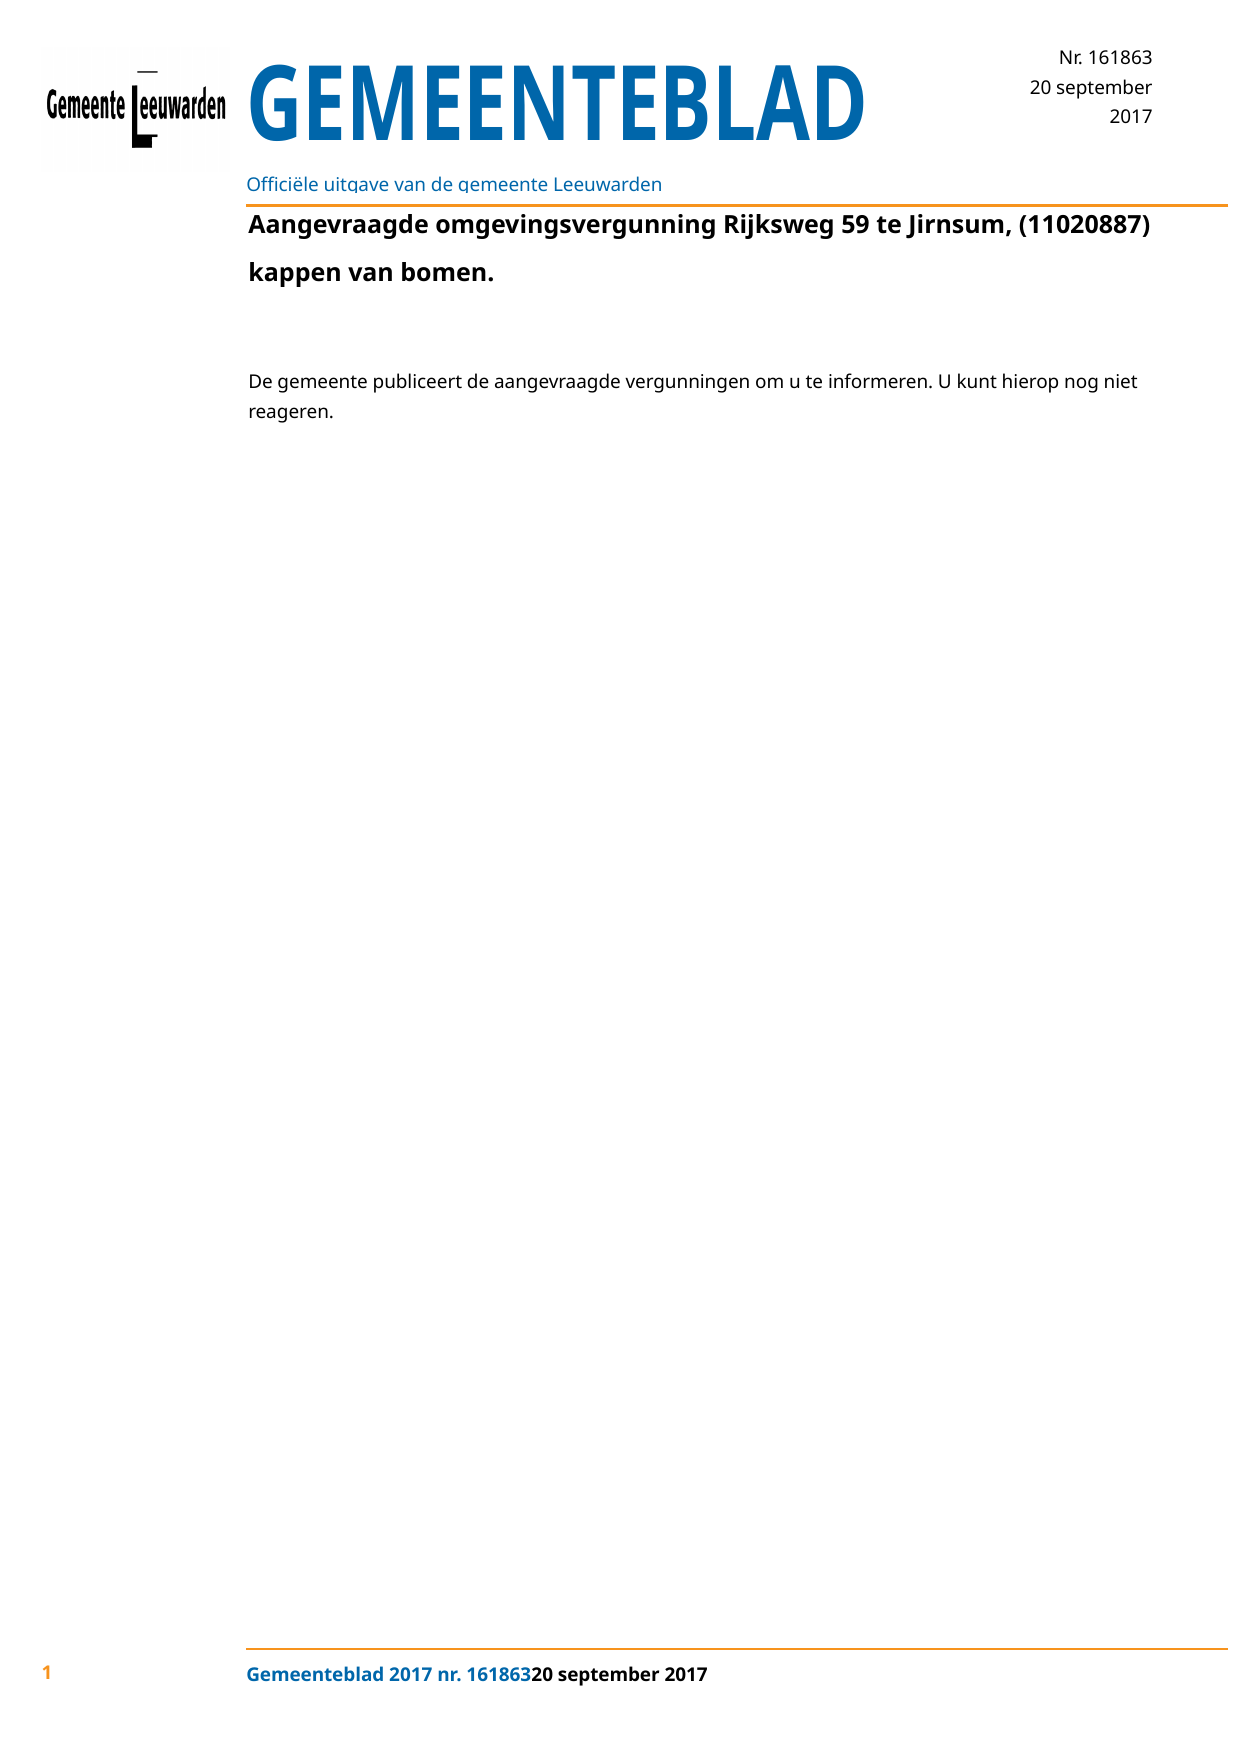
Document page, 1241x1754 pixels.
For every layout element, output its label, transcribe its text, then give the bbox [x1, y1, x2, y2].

text De gemeente publiceert de aangevraagde vergunningen om u te informeren. U kunt hierop nog niet reageren. [248, 368, 1152, 424]
text Aangevraagde omgevingsvergunning Rijksweg 59 te Jirnsum, (11020887) kappen van bomen. [248, 207, 1152, 288]
picture [41, 47, 231, 172]
